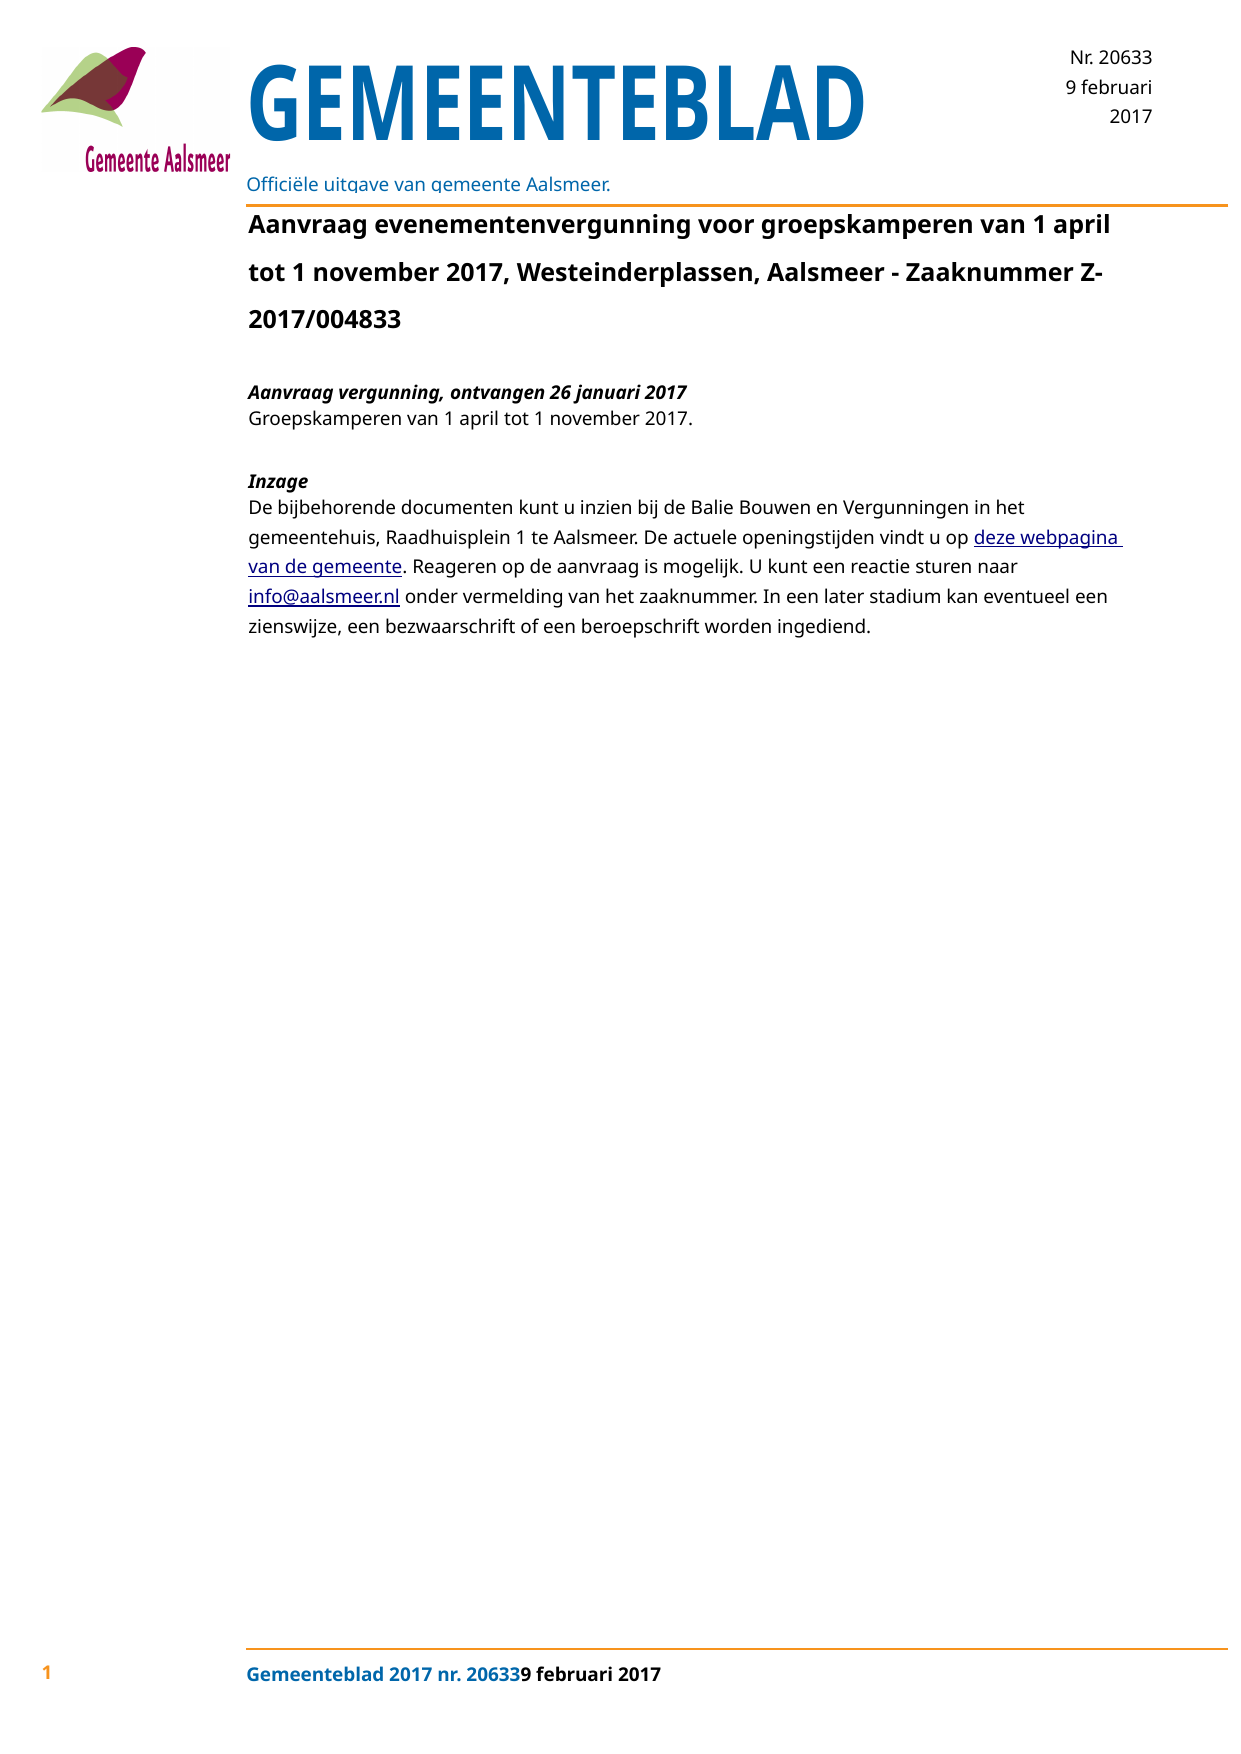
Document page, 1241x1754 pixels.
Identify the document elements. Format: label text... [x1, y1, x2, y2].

text Aanvraag evenementenvergunning voor groepskamperen van 1 april tot 1 november 2017, Westeinderplassen, Aalsmeer - Zaaknummer Z-2017/004833 [248, 207, 1152, 336]
picture [41, 47, 231, 172]
text De bijbehorende documenten kunt u inzien bij de Balie Bouwen en Vergunningen in het gemeentehuis, Raadhuisplein 1 te Aalsmeer. De actuele openingstijden vindt u op deze webpagina van de gemeente. Reageren op de aanvraag is mogelijk. U kunt een reactie sturen naar info@aalsmeer.nl onder vermelding van het zaaknummer. In een later stadium kan eventueel een zienswijze, een bezwaarschrift of een beroepschrift worden ingediend. [248, 494, 1152, 638]
text Inzage [248, 469, 1152, 494]
text Groepskamperen van 1 april tot 1 november 2017. [248, 405, 1152, 431]
text Aanvraag vergunning, ontvangen 26 januari 2017 [248, 379, 1152, 405]
text ​ [248, 663, 1152, 689]
